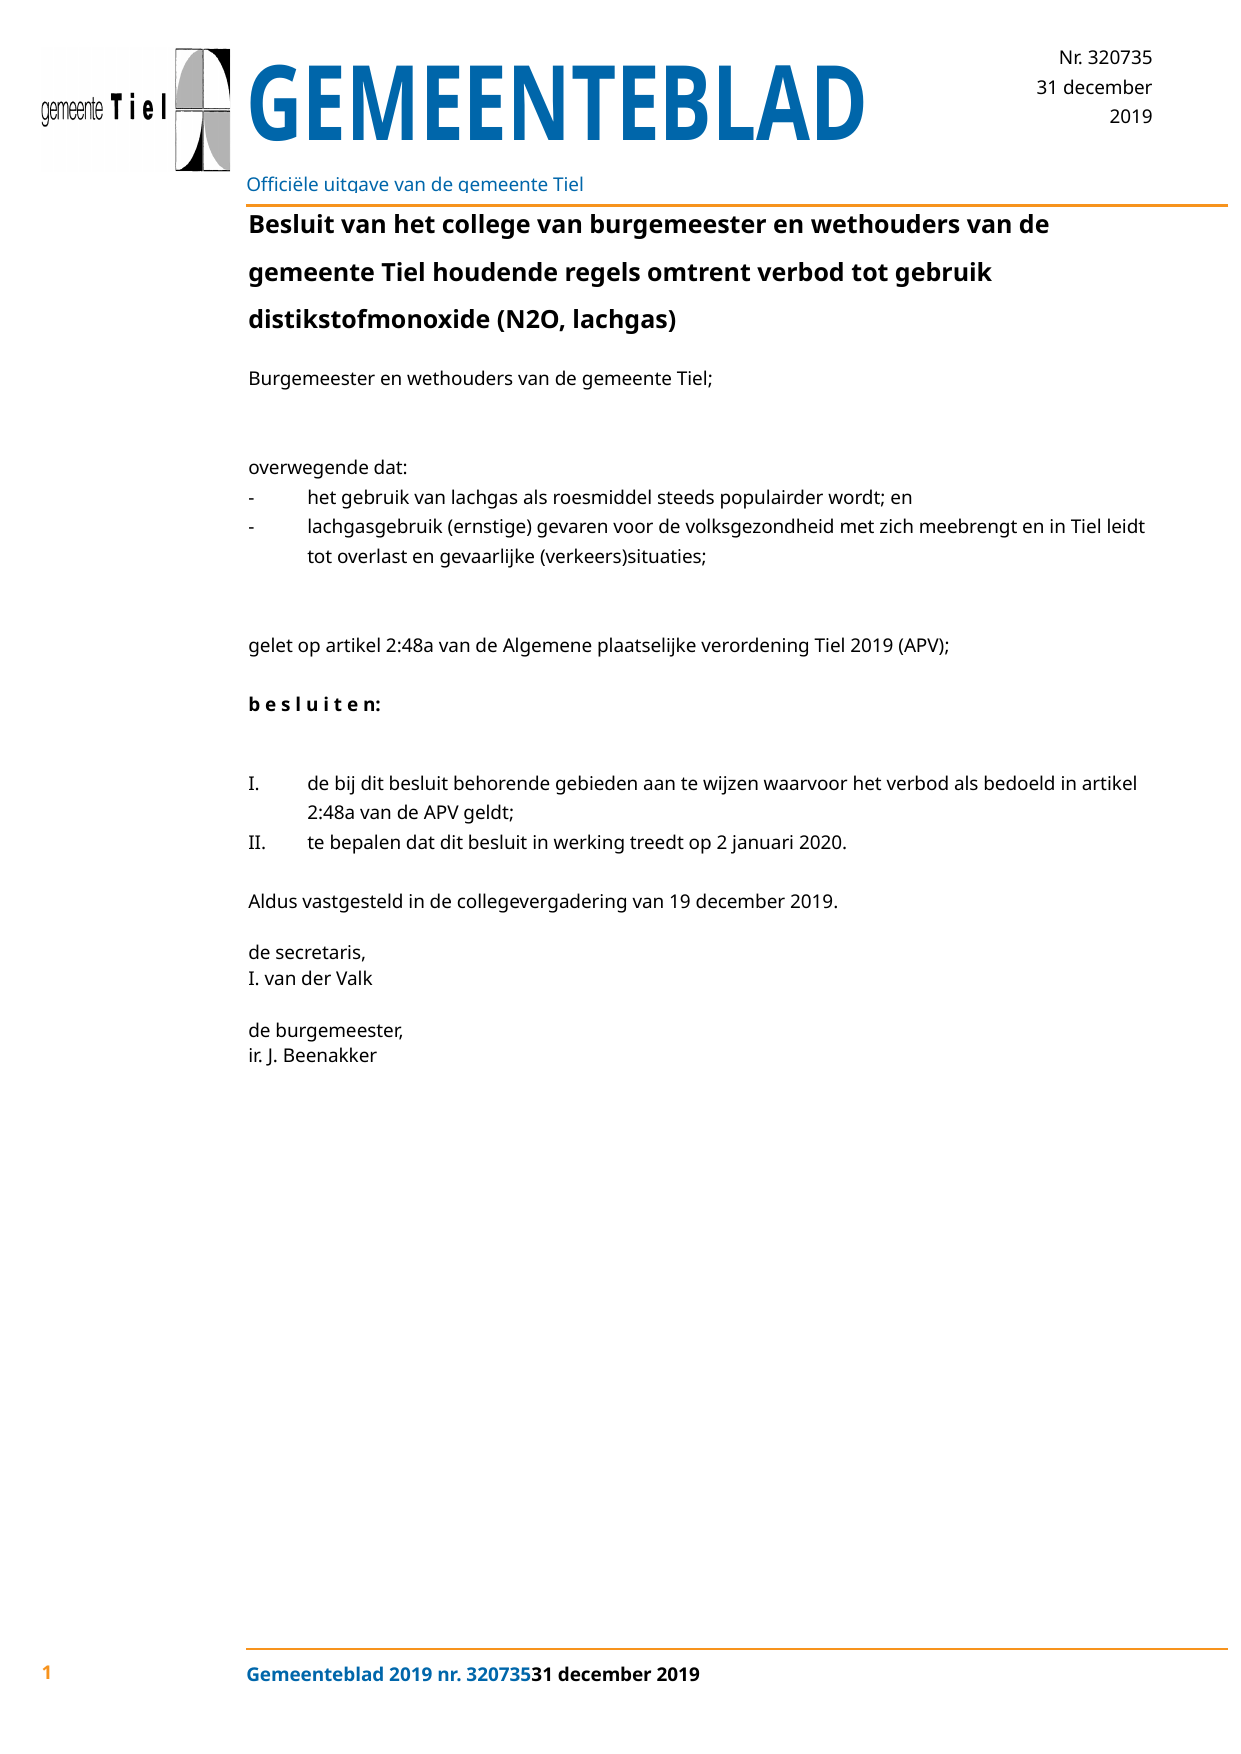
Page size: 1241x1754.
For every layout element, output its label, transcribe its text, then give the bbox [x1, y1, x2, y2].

list de bij dit besluit behorende gebieden aan te wijzen waarvoor het verbod als bedoeld in artikel 2:48a van de APV geldt; [248, 770, 1152, 825]
list te bepalen dat dit besluit in werking treedt op 2 januari 2020. [248, 829, 1152, 855]
text Burgemeester en wethouders van de gemeente Tiel; [248, 366, 1152, 391]
text overwegende dat: [248, 454, 1152, 480]
list lachgasgebruik (ernstige) gevaren voor de volksgezondheid met zich meebrengt en in Tiel leidt tot overlast en gevaarlijke (verkeers)situaties; [248, 513, 1152, 569]
text I. van der Valk [248, 965, 1152, 991]
text b e s l u i t e n: [248, 691, 1152, 717]
picture [41, 47, 231, 172]
list het gebruik van lachgas als roesmiddel steeds populairder wordt; en [248, 484, 1152, 509]
text Besluit van het college van burgemeester en wethouders van de gemeente Tiel houdende regels omtrent verbod tot gebruik distikstofmonoxide (N2O, lachgas) [248, 207, 1152, 336]
text gelet op artikel 2:48a van de Algemene plaatselijke verordening Tiel 2019 (APV); [248, 632, 1152, 657]
text de secretaris, [248, 939, 1152, 965]
text Aldus vastgesteld in de collegevergadering van 19 december 2019. [248, 888, 1152, 914]
text ir. J. Beenakker [248, 1042, 1152, 1068]
text de burgemeester, [248, 1017, 1152, 1042]
